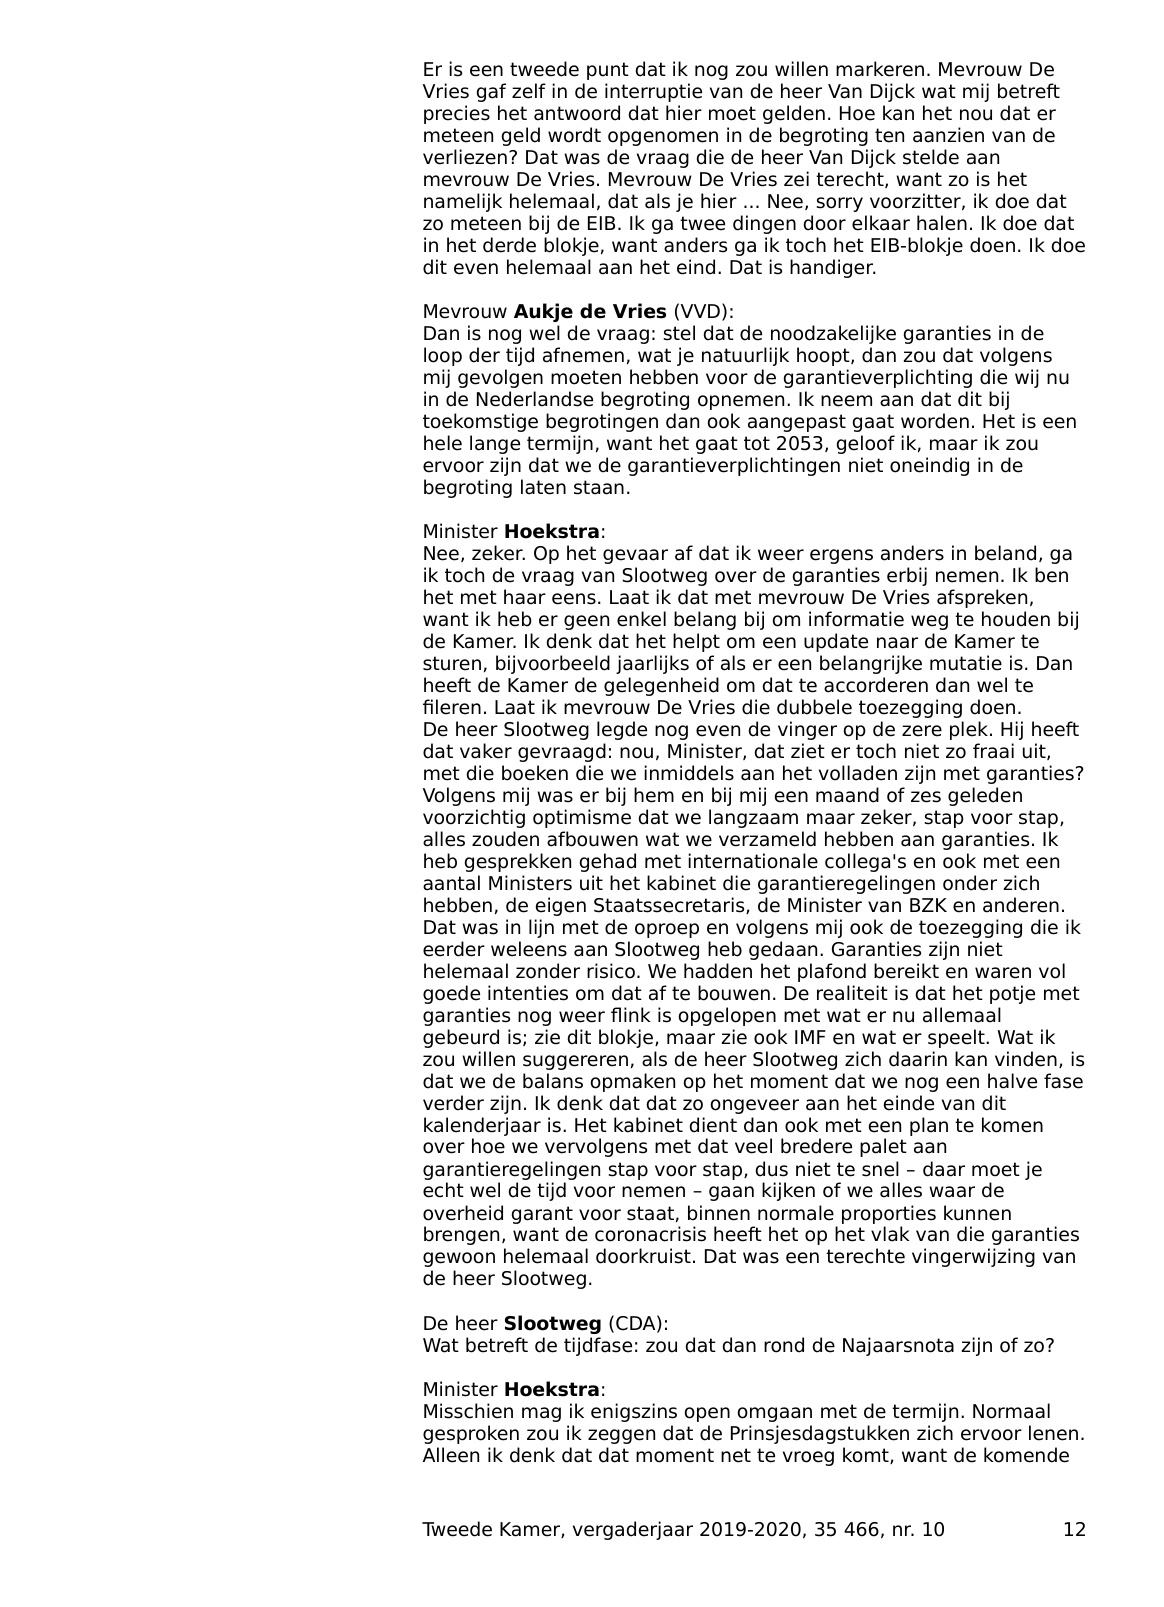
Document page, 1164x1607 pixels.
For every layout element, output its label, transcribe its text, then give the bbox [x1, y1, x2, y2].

text Misschien mag ik enigszins open omgaan met de termijn. Normaal gesproken zou ik zeggen dat de Prinsjesdagstukken zich ervoor lenen. Alleen ik denk dat dat moment net te vroeg komt, want de komende [422, 1401, 1087, 1467]
text De heer Slootweg legde nog even de vinger op de zere plek. Hij heeft dat vaker gevraagd: nou, Minister, dat ziet er toch niet zo fraai uit, met die boeken die we inmiddels aan het volladen zijn met garanties? Volgens mij was er bij hem en bij mij een maand of zes geleden voorzichtig optimisme dat we langzaam maar zeker, stap voor stap, alles zouden afbouwen wat we verzameld hebben aan garanties. Ik heb gesprekken gehad met internationale collega's en ook met een aantal Ministers uit het kabinet die garantieregelingen onder zich hebben, de eigen Staatssecretaris, de Minister van BZK en anderen. Dat was in lijn met de oproep en volgens mij ook de toezegging die ik eerder weleens aan Slootweg heb gedaan. Garanties zijn niet helemaal zonder risico. We hadden het plafond bereikt en waren vol goede intenties om dat af te bouwen. De realiteit is dat het potje met garanties nog weer flink is opgelopen met wat er nu allemaal gebeurd is; zie dit blokje, maar zie ook IMF en wat er speelt. Wat ik zou willen suggereren, als de heer Slootweg zich daarin kan vinden, is dat we de balans opmaken op het moment dat we nog een halve fase verder zijn. Ik denk dat dat zo ongeveer aan het einde van dit kalenderjaar is. Het kabinet dient dan ook met een plan te komen over hoe we vervolgens met dat veel bredere palet aan garantieregelingen stap voor stap, dus niet te snel – daar moet je echt wel de tijd voor nemen – gaan kijken of we alles waar de overheid garant voor staat, binnen normale proporties kunnen brengen, want de coronacrisis heeft het op het vlak van die garanties gewoon helemaal doorkruist. Dat was een terechte vingerwijzing van de heer Slootweg. [422, 719, 1087, 1290]
text Dan is nog wel de vraag: stel dat de noodzakelijke garanties in de loop der tijd afnemen, wat je natuurlijk hoopt, dan zou dat volgens mij gevolgen moeten hebben voor de garantieverplichting die wij nu in de Nederlandse begroting opnemen. Ik neem aan dat dit bij toekomstige begrotingen dan ook aangepast gaat worden. Het is een hele lange termijn, want het gaat tot 2053, geloof ik, maar ik zou ervoor zijn dat we de garantieverplichtingen niet oneindig in de begroting laten staan. [422, 323, 1087, 499]
text Mevrouw Aukje de Vries (VVD): [422, 301, 1087, 323]
text Minister Hoekstra: [422, 1379, 1087, 1401]
text Minister Hoekstra: [422, 521, 1087, 543]
text Wat betreft de tijdfase: zou dat dan rond de Najaarsnota zijn of zo? [422, 1334, 1087, 1356]
text Nee, zeker. Op het gevaar af dat ik weer ergens anders in beland, ga ik toch de vraag van Slootweg over de garanties erbij nemen. Ik ben het met haar eens. Laat ik dat met mevrouw De Vries afspreken, want ik heb er geen enkel belang bij om informatie weg te houden bij de Kamer. Ik denk dat het helpt om een update naar de Kamer te sturen, bijvoorbeeld jaarlijks of als er een belangrijke mutatie is. Dan heeft de Kamer de gelegenheid om dat te accorderen dan wel te fileren. Laat ik mevrouw De Vries die dubbele toezegging doen. [422, 543, 1087, 719]
text Er is een tweede punt dat ik nog zou willen markeren. Mevrouw De Vries gaf zelf in de interruptie van de heer Van Dijck wat mij betreft precies het antwoord dat hier moet gelden. Hoe kan het nou dat er meteen geld wordt opgenomen in de begroting ten aanzien van de verliezen? Dat was de vraag die de heer Van Dijck stelde aan mevrouw De Vries. Mevrouw De Vries zei terecht, want zo is het namelijk helemaal, dat als je hier ... Nee, sorry voorzitter, ik doe dat zo meteen bij de EIB. Ik ga twee dingen door elkaar halen. Ik doe dat in het derde blokje, want anders ga ik toch het EIB-blokje doen. Ik doe dit even helemaal aan het eind. Dat is handiger. [422, 59, 1087, 279]
text De heer Slootweg (CDA): [422, 1312, 1087, 1334]
